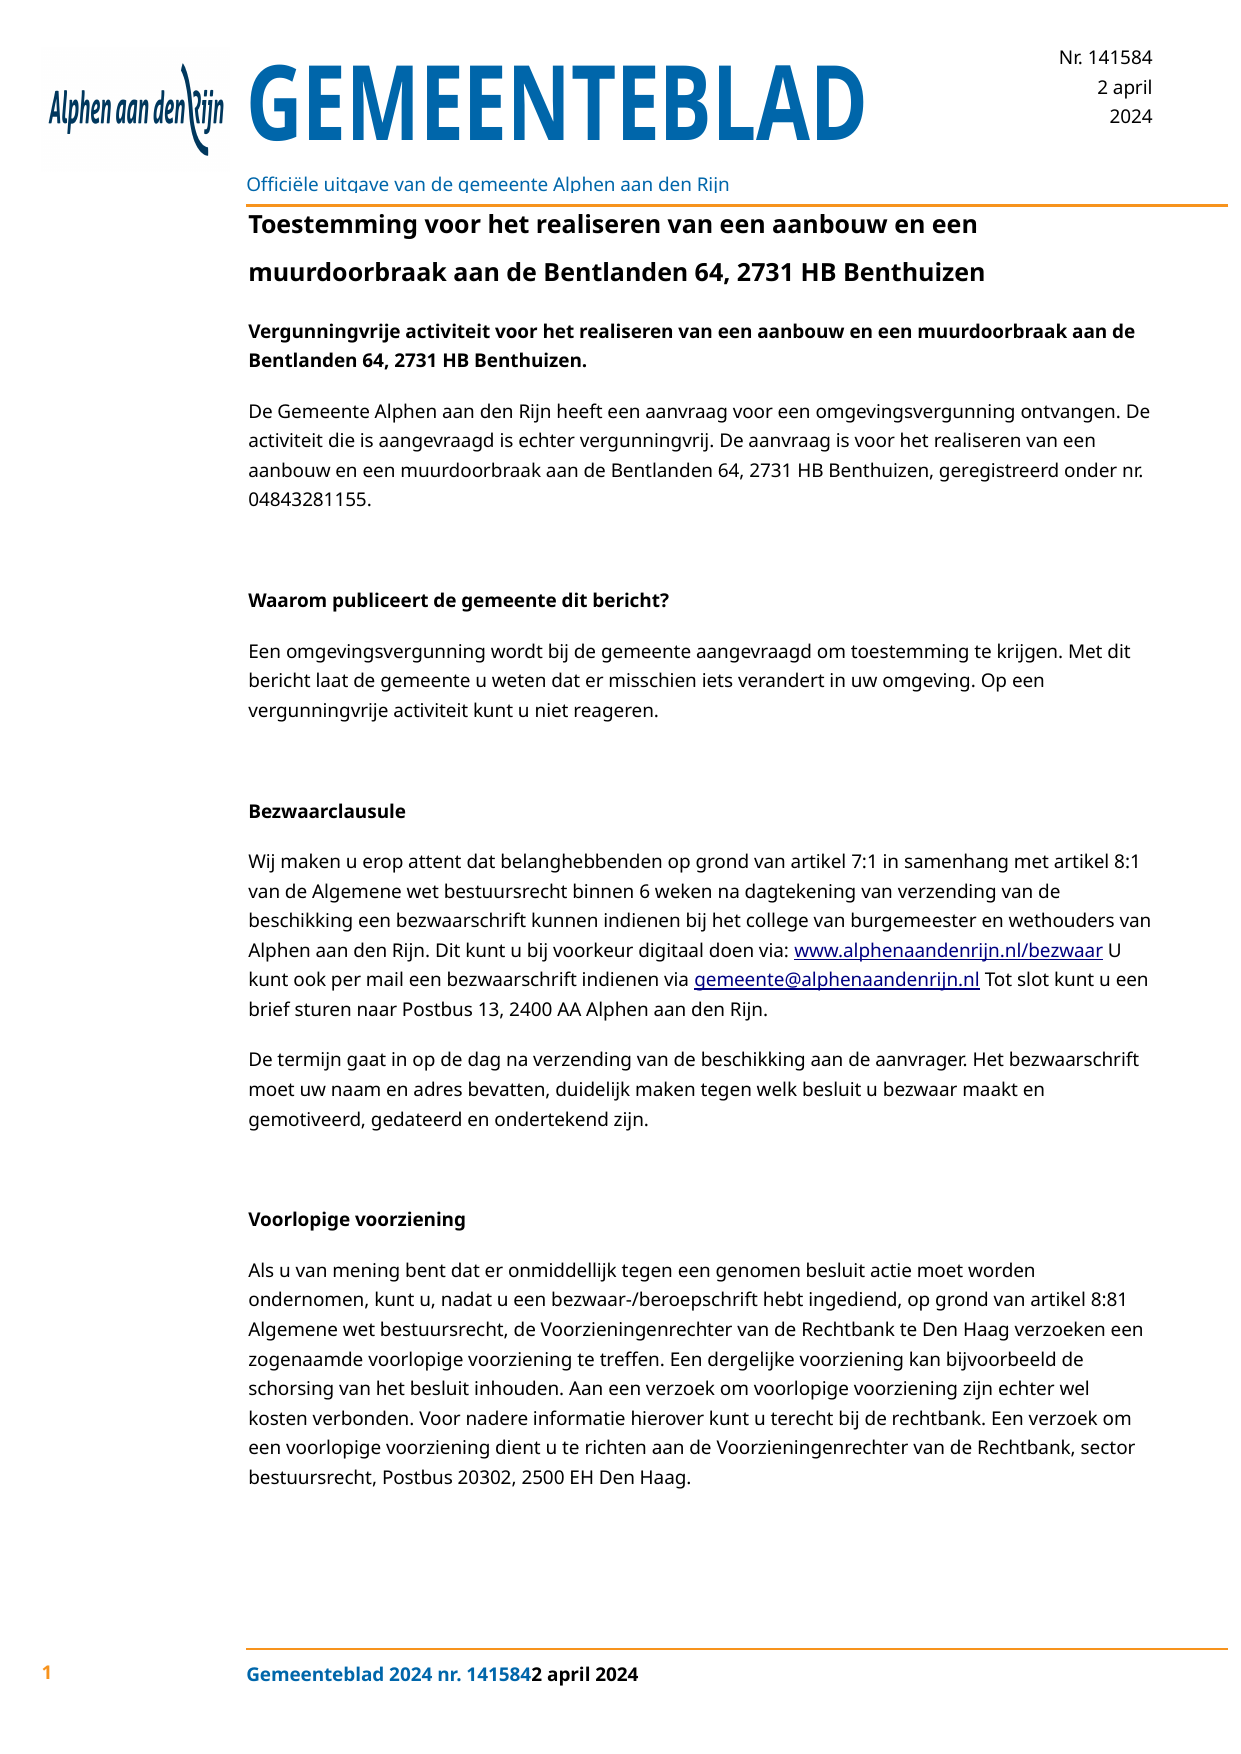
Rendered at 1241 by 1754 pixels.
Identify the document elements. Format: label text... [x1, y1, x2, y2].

text Waarom publiceert de gemeente dit bericht? [248, 587, 1152, 613]
picture [41, 47, 231, 172]
text Een omgevingsvergunning wordt bij de gemeente aangevraagd om toestemming te krijgen. Met dit bericht laat de gemeente u weten dat er misschien iets verandert in uw omgeving. Op een vergunningvrije activiteit kunt u niet reageren. [248, 638, 1152, 723]
text De termijn gaat in op de dag na verzending van de beschikking aan de aanvrager. Het bezwaarschrift moet uw naam en adres bevatten, duidelijk maken tegen welk besluit u bezwaar maakt en gemotiveerd, gedateerd en ondertekend zijn. [248, 1047, 1152, 1132]
text Vergunningvrije activiteit voor het realiseren van een aanbouw en een muurdoorbraak aan de Bentlanden 64, 2731 HB Benthuizen. [248, 318, 1152, 373]
text De Gemeente Alphen aan den Rijn heeft een aanvraag voor een omgevingsvergunning ontvangen. De activiteit die is aangevraagd is echter vergunningvrij. De aanvraag is voor het realiseren van een aanbouw en een muurdoorbraak aan de Bentlanden 64, 2731 HB Benthuizen, geregistreerd onder nr. 04843281155. [248, 398, 1152, 512]
text Voorlopige voorziening [248, 1207, 1152, 1232]
text Wij maken u erop attent dat belanghebbenden op grond van artikel 7:1 in samenhang met artikel 8:1 van de Algemene wet bestuursrecht binnen 6 weken na dagtekening van verzending van de beschikking een bezwaarschrift kunnen indienen bij het college van burgemeester en wethouders van Alphen aan den Rijn. Dit kunt u bij voorkeur digitaal doen via: www.alphenaandenrijn.nl/bezwaar U kunt ook per mail een bezwaarschrift indienen via gemeente@alphenaandenrijn.nl Tot slot kunt u een brief sturen naar Postbus 13, 2400 AA Alphen aan den Rijn. [248, 848, 1152, 1022]
text Als u van mening bent dat er onmiddellijk tegen een genomen besluit actie moet worden ondernomen, kunt u, nadat u een bezwaar-/beroepschrift hebt ingediend, op grond van artikel 8:81 Algemene wet bestuursrecht, de Voorzieningenrechter van de Rechtbank te Den Haag verzoeken een zogenaamde voorlopige voorziening te treffen. Een dergelijke voorziening kan bijvoorbeeld de schorsing van het besluit inhouden. Aan een verzoek om voorlopige voorziening zijn echter wel kosten verbonden. Voor nadere informatie hierover kunt u terecht bij de rechtbank. Een verzoek om een voorlopige voorziening dient u te richten aan de Voorzieningenrechter van de Rechtbank, sector bestuursrecht, Postbus 20302, 2500 EH Den Haag. [248, 1257, 1152, 1490]
text Bezwaarclausule [248, 798, 1152, 824]
text Toestemming voor het realiseren van een aanbouw en een muurdoorbraak aan de Bentlanden 64, 2731 HB Benthuizen [248, 207, 1152, 288]
